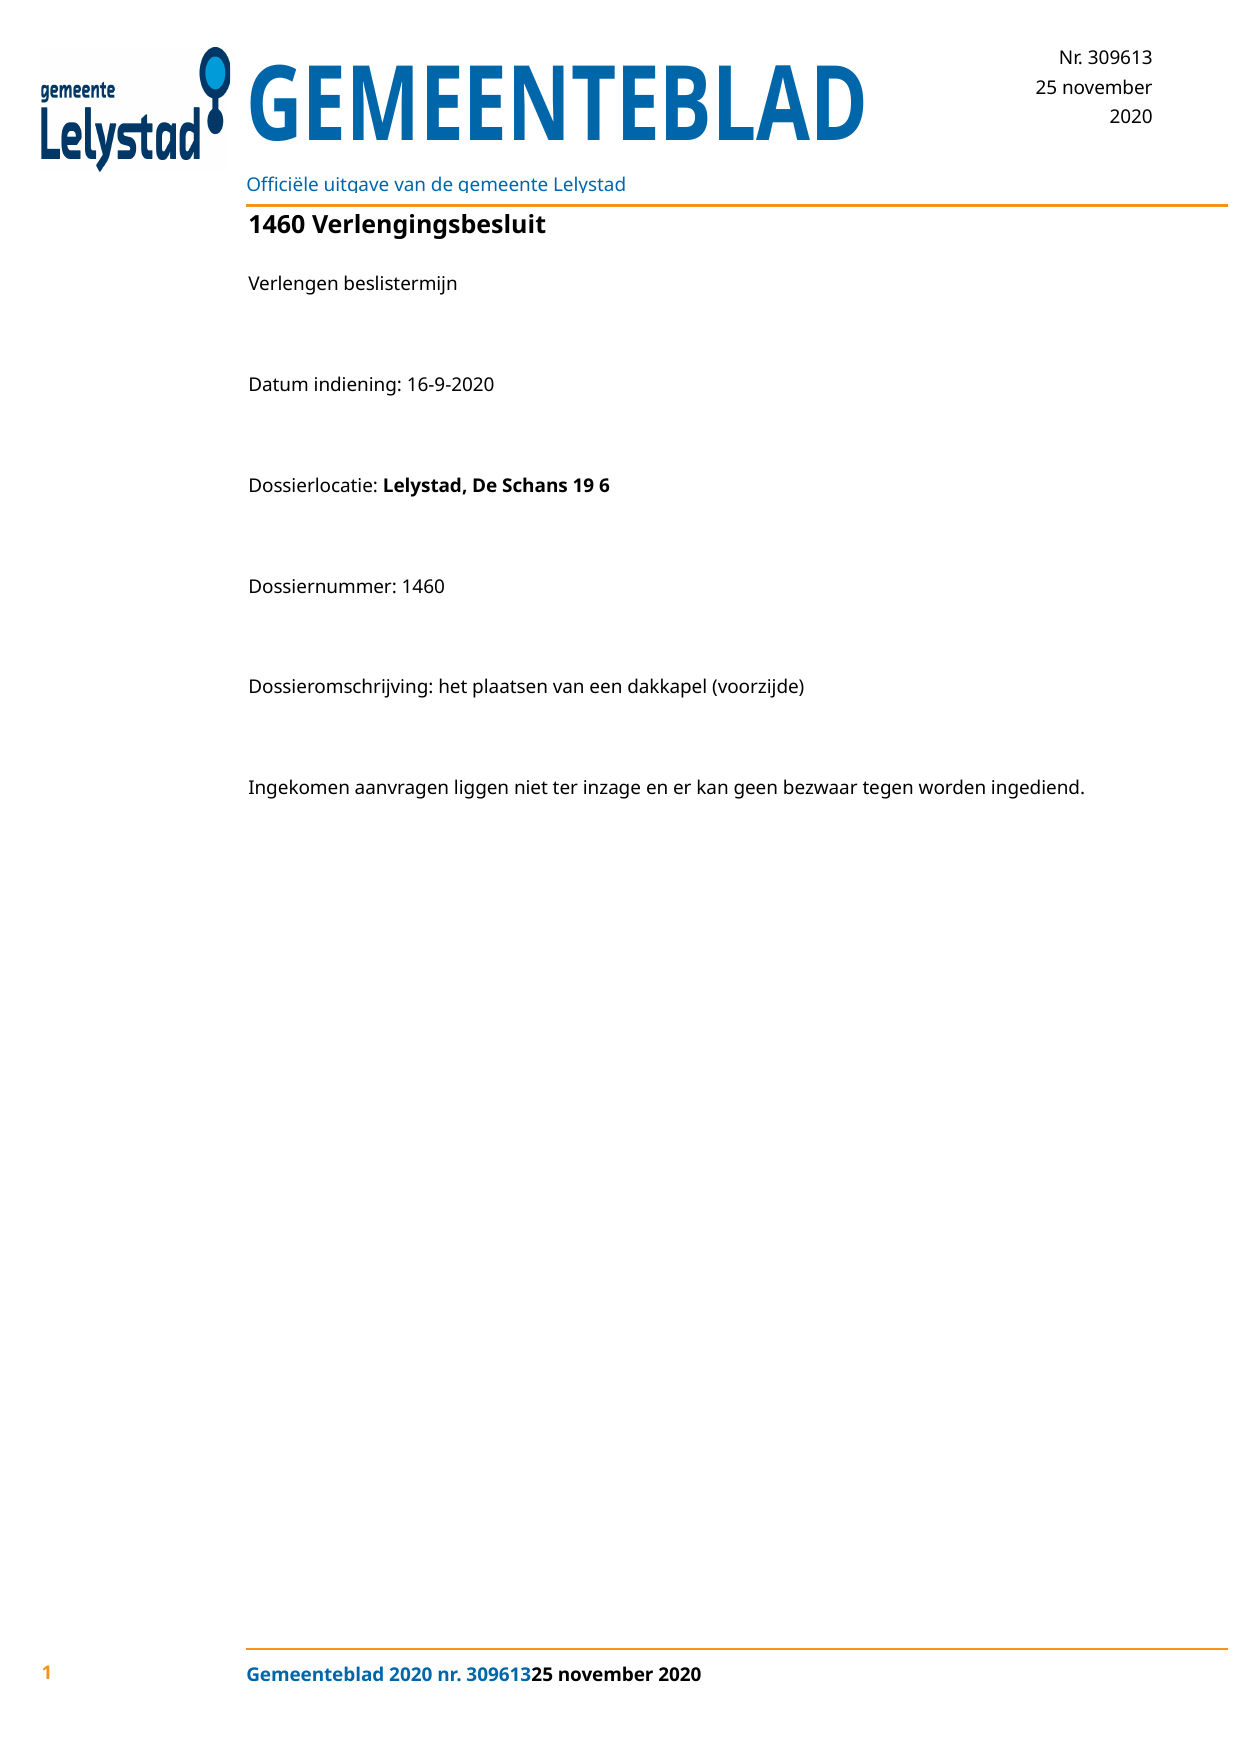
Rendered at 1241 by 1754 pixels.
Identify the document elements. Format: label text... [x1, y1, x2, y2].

text Dossiernummer: 1460 [248, 573, 1152, 598]
text Datum indiening: 16-9-2020 [248, 371, 1152, 397]
text 1460 Verlengingsbesluit [248, 207, 1152, 241]
text Dossieromschrijving: het plaatsen van een dakkapel (voorzijde) [248, 674, 1152, 699]
text Verlengen beslistermijn [248, 270, 1152, 296]
text Ingekomen aanvragen liggen niet ter inzage en er kan geen bezwaar tegen worden ingediend. [248, 774, 1152, 800]
text Dossierlocatie: Lelystad, De Schans 19 6 [248, 472, 1152, 498]
picture [41, 47, 231, 172]
